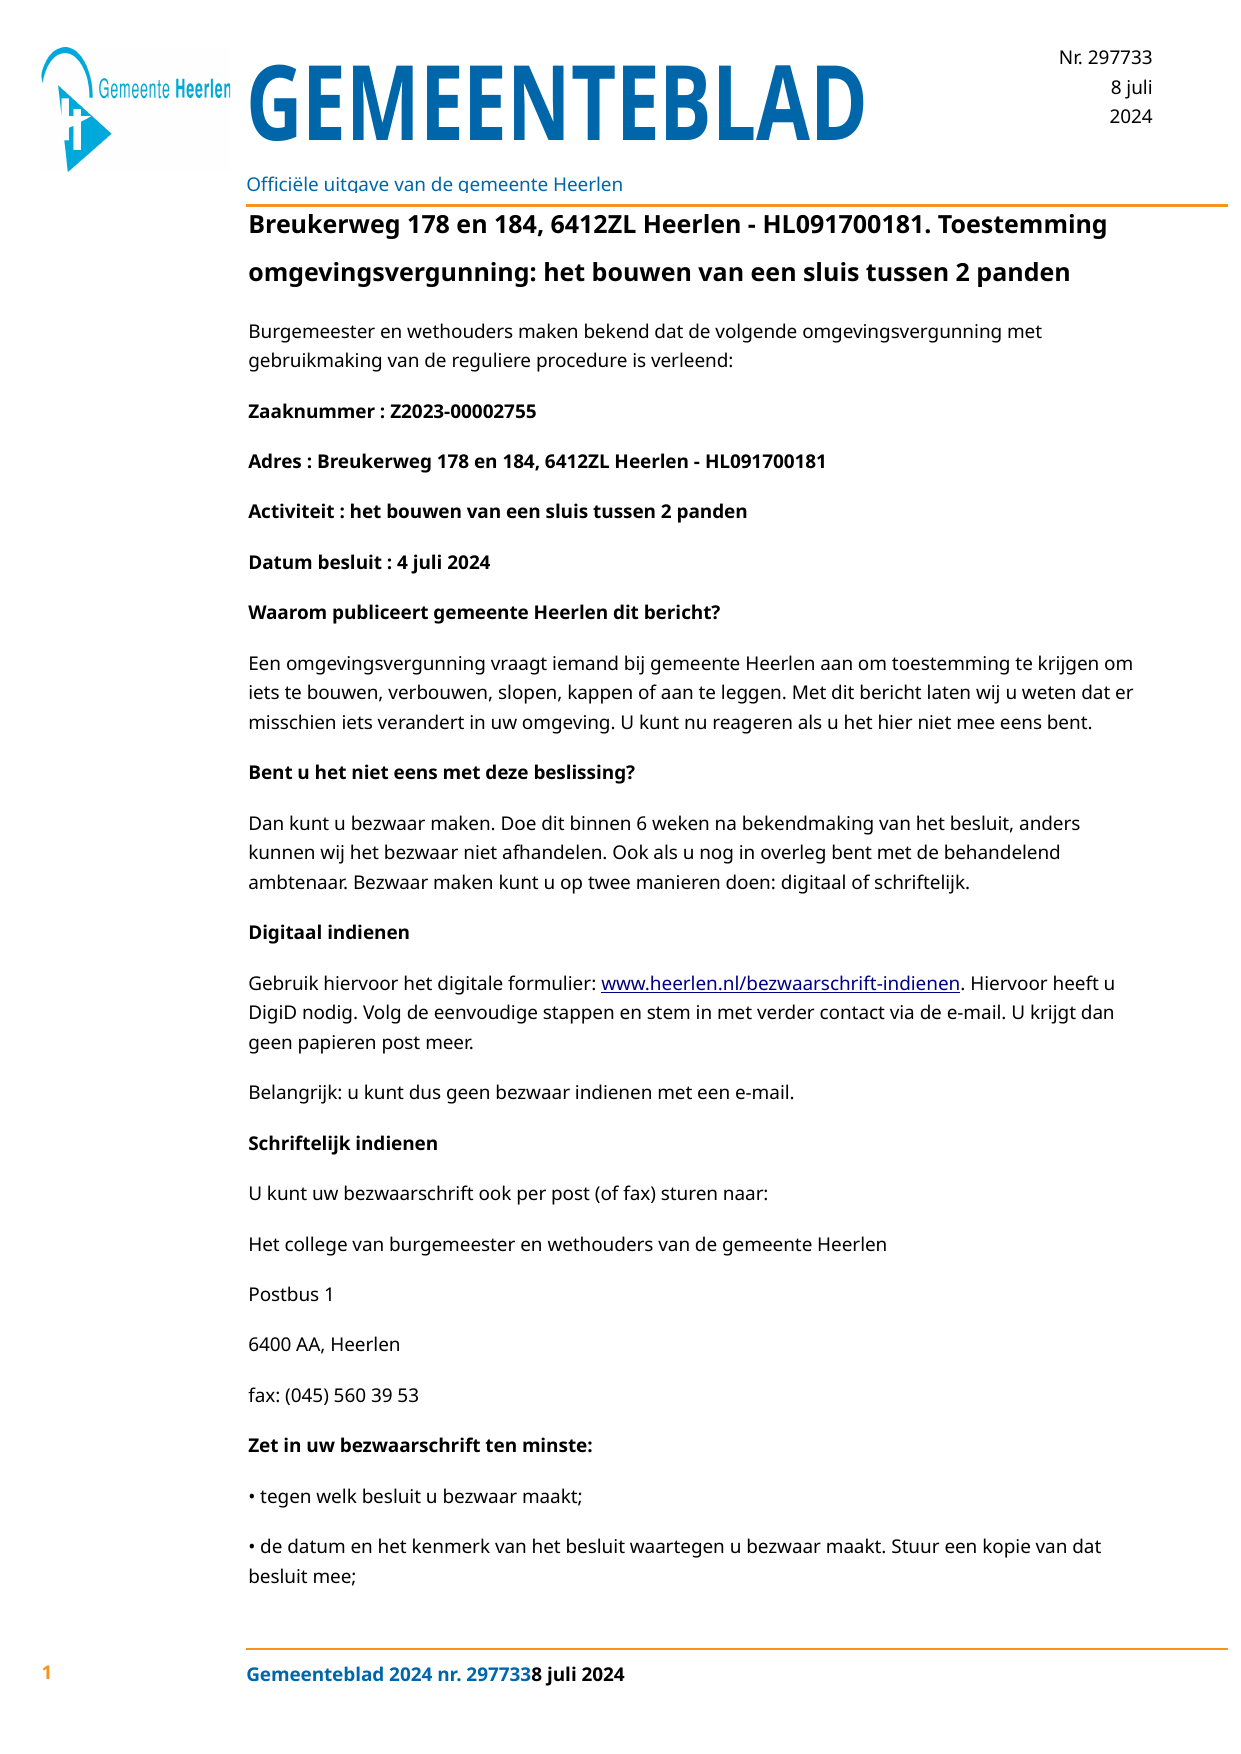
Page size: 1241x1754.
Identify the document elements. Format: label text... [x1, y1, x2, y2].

text Schriftelijk indienen [248, 1130, 1152, 1156]
text Belangrijk: u kunt dus geen bezwaar indienen met een e-mail. [248, 1079, 1152, 1105]
text Het college van burgemeester en wethouders van de gemeente Heerlen [248, 1231, 1152, 1257]
text • tegen welk besluit u bezwaar maakt; [248, 1483, 1152, 1509]
text Waarom publiceert gemeente Heerlen dit bericht? [248, 599, 1152, 625]
text Activiteit : het bouwen van een sluis tussen 2 panden [248, 499, 1152, 524]
text Burgemeester en wethouders maken bekend dat de volgende omgevingsvergunning met gebruikmaking van de reguliere procedure is verleend: [248, 318, 1152, 373]
text fax: (045) 560 39 53 [248, 1382, 1152, 1408]
text Zet in uw bezwaarschrift ten minste: [248, 1432, 1152, 1458]
text Breukerweg 178 en 184, 6412ZL Heerlen - HL091700181. Toestemming omgevingsvergunning: het bouwen van een sluis tussen 2 panden [248, 207, 1152, 288]
text Dan kunt u bezwaar maken. Doe dit binnen 6 weken na bekendmaking van het besluit, anders kunnen wij het bezwaar niet afhandelen. Ook als u nog in overleg bent met de behandelend ambtenaar. Bezwaar maken kunt u op twee manieren doen: digitaal of schriftelijk. [248, 810, 1152, 895]
text Adres : Breukerweg 178 en 184, 6412ZL Heerlen - HL091700181 [248, 448, 1152, 474]
text Gebruik hiervoor het digitale formulier: www.heerlen.nl/bezwaarschrift-indienen. Hiervoor heeft u DigiD nodig. Volg de eenvoudige stappen en stem in met verder contact via de e-mail. U krijgt dan geen papieren post meer. [248, 970, 1152, 1055]
picture [41, 47, 59, 70]
text 6400 AA, Heerlen [248, 1332, 1152, 1357]
text • de datum en het kenmerk van het besluit waartegen u bezwaar maakt. Stuur een kopie van dat besluit mee; [248, 1533, 1152, 1589]
picture [41, 47, 231, 172]
text U kunt uw bezwaarschrift ook per post (of fax) sturen naar: [248, 1180, 1152, 1206]
text Digitaal indienen [248, 919, 1152, 945]
text Een omgevingsvergunning vraagt iemand bij gemeente Heerlen aan om toestemming te krijgen om iets te bouwen, verbouwen, slopen, kappen of aan te leggen. Met dit bericht laten wij u weten dat er misschien iets verandert in uw omgeving. U kunt nu reageren als u het hier niet mee eens bent. [248, 650, 1152, 735]
text Bent u het niet eens met deze beslissing? [248, 759, 1152, 785]
text Zaaknummer : Z2023-00002755 [248, 398, 1152, 424]
text Datum besluit : 4 juli 2024 [248, 549, 1152, 575]
text Postbus 1 [248, 1281, 1152, 1307]
